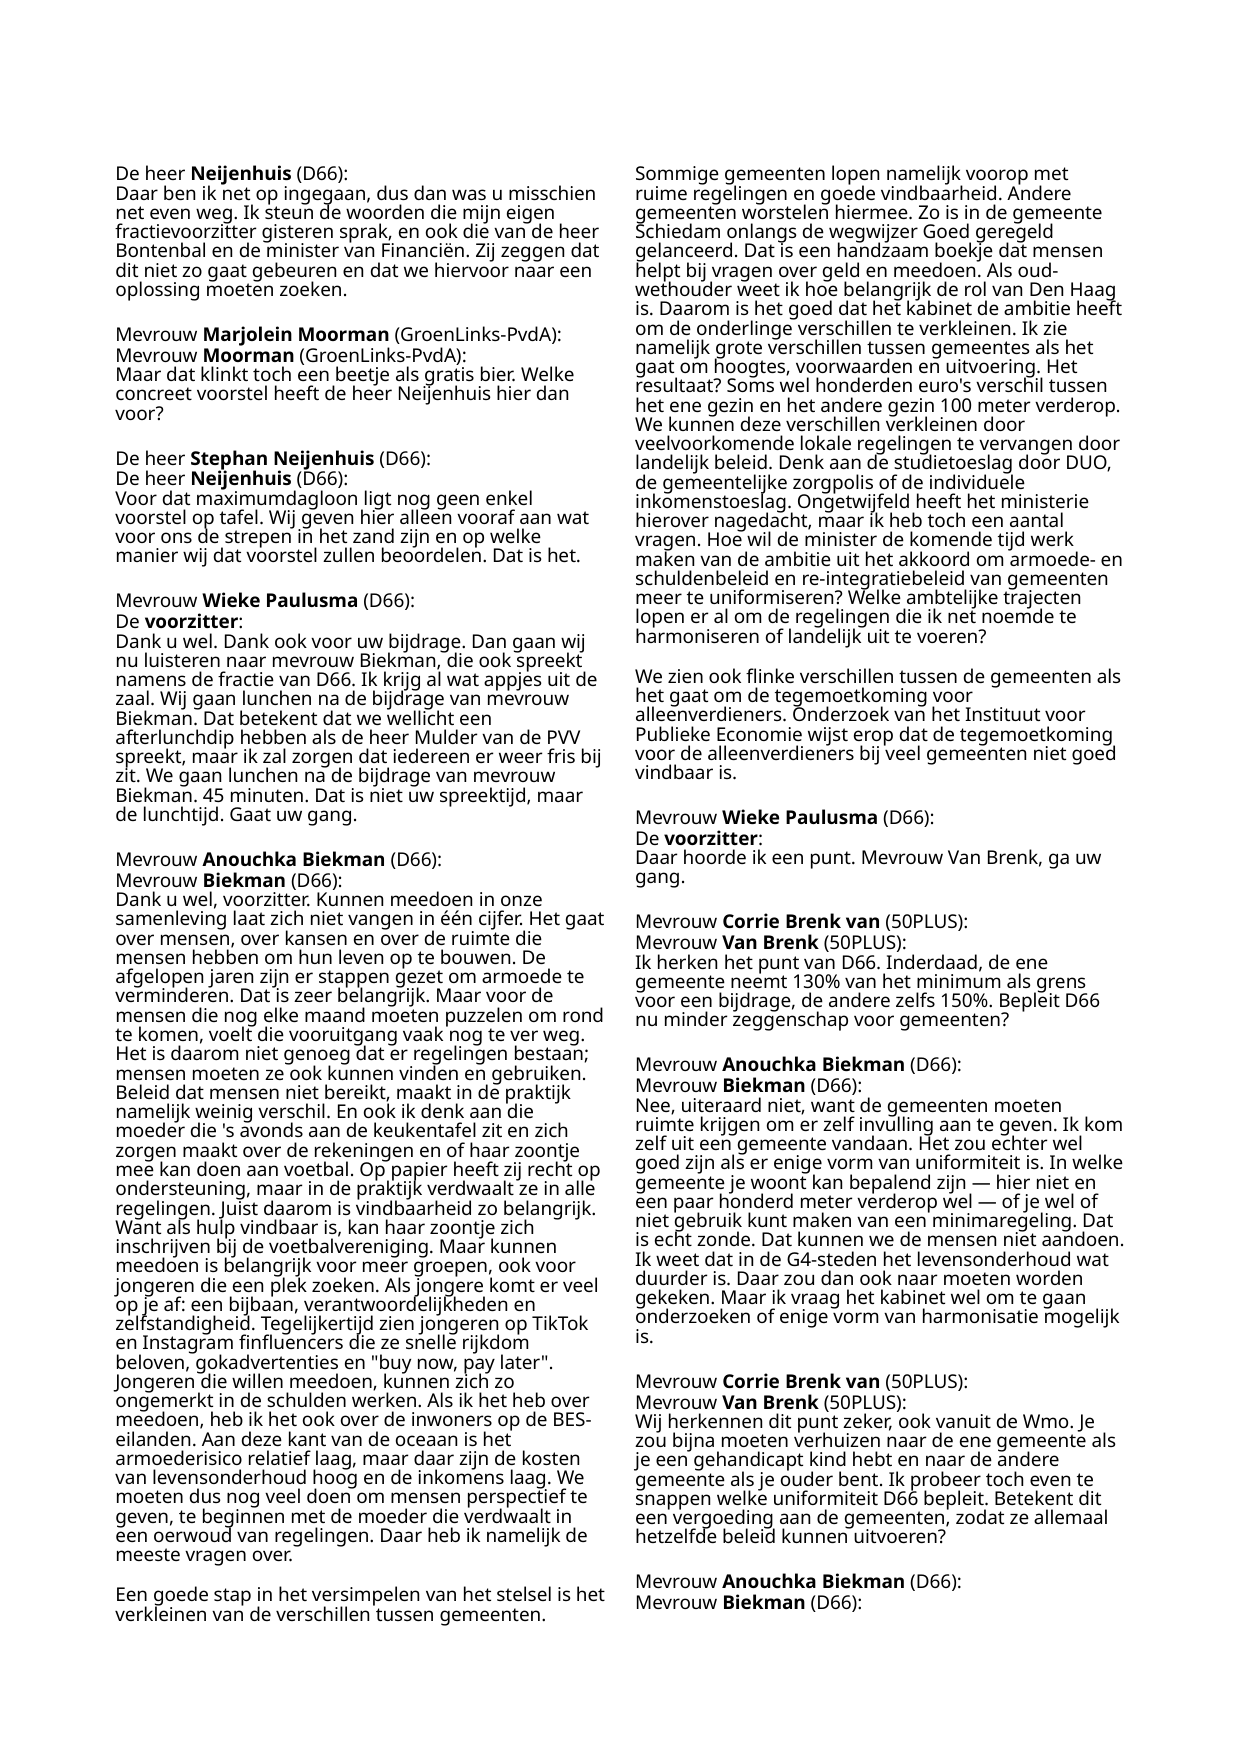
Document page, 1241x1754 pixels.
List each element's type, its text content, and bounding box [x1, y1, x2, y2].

text Een goede stap in het versimpelen van het stelsel is het verkleinen van de verschillen tussen gemeenten. [115, 1586, 605, 1625]
text Dank u wel, voorzitter. Kunnen meedoen in onze samenleving laat zich niet vangen in één cijfer. Het gaat over mensen, over kansen en over de ruimte die mensen hebben om hun leven op te bouwen. De afgelopen jaren zijn er stappen gezet om armoede te verminderen. Dat is zeer belangrijk. Maar voor de mensen die nog elke maand moeten puzzelen om rond te komen, voelt die vooruitgang vaak nog te ver weg. Het is daarom niet genoeg dat er regelingen bestaan; mensen moeten ze ook kunnen vinden en gebruiken. Beleid dat mensen niet bereikt, maakt in de praktijk namelijk weinig verschil. En ook ik denk aan die moeder die 's avonds aan de keukentafel zit en zich zorgen maakt over de rekeningen en of haar zoontje mee kan doen aan voetbal. Op papier heeft zij recht op ondersteuning, maar in de praktijk verdwaalt ze in alle regelingen. Juist daarom is vindbaarheid zo belangrijk. Want als hulp vindbaar is, kan haar zoontje zich inschrijven bij de voetbalvereniging. Maar kunnen meedoen is belangrijk voor meer groepen, ook voor jongeren die een plek zoeken. Als jongere komt er veel op je af: een bijbaan, verantwoordelijkheden en zelfstandigheid. Tegelijkertijd zien jongeren op TikTok en Instagram finfluencers die ze snelle rijkdom beloven, gokadvertenties en "buy now, pay later". Jongeren die willen meedoen, kunnen zich zo ongemerkt in de schulden werken. Als ik het heb over meedoen, heb ik het ook over de inwoners op de BES-eilanden. Aan deze kant van de oceaan is het armoederisico relatief laag, maar daar zijn de kosten van levensonderhoud hoog en de inkomens laag. We moeten dus nog veel doen om mensen perspectief te geven, te beginnen met de moeder die verdwaalt in een oerwoud van regelingen. Daar heb ik namelijk de meeste vragen over. [115, 891, 605, 1566]
text Voor dat maximumdagloon ligt nog geen enkel voorstel op tafel. Wij geven hier alleen vooraf aan wat voor ons de strepen in het zand zijn en op welke manier wij dat voorstel zullen beoordelen. Dat is het. [115, 490, 605, 567]
text De heer Neijenhuis (D66): [115, 470, 605, 490]
text Ik herken het punt van D66. Inderdaad, de ene gemeente neemt 130% van het minimum als grens voor een bijdrage, de andere zelfs 150%. Bepleit D66 nu minder zeggenschap voor gemeenten? [635, 954, 1125, 1031]
text De heer Stephan Neijenhuis (D66): [115, 445, 605, 470]
text Mevrouw Biekman (D66): [635, 1077, 1125, 1097]
text De voorzitter: [635, 830, 1125, 849]
text Mevrouw Van Brenk (50PLUS): [635, 1394, 1125, 1413]
text Mevrouw Anouchka Biekman (D66): [115, 846, 605, 872]
text Sommige gemeenten lopen namelijk voorop met ruime regelingen en goede vindbaarheid. Andere gemeenten worstelen hiermee. Zo is in de gemeente Schiedam onlangs de wegwijzer Goed geregeld gelanceerd. Dat is een handzaam boekje dat mensen helpt bij vragen over geld en meedoen. Als oud-wethouder weet ik hoe belangrijk de rol van Den Haag is. Daarom is het goed dat het kabinet de ambitie heeft om de onderlinge verschillen te verkleinen. Ik zie namelijk grote verschillen tussen gemeentes als het gaat om hoogtes, voorwaarden en uitvoering. Het resultaat? Soms wel honderden euro's verschil tussen het ene gezin en het andere gezin 100 meter verderop. We kunnen deze verschillen verkleinen door veelvoorkomende lokale regelingen te vervangen door landelijk beleid. Denk aan de studietoeslag door DUO, de gemeentelijke zorgpolis of de individuele inkomenstoeslag. Ongetwijfeld heeft het ministerie hierover nagedacht, maar ik heb toch een aantal vragen. Hoe wil de minister de komende tijd werk maken van de ambitie uit het akkoord om armoede- en schuldenbeleid en re-integratiebeleid van gemeenten meer te uniformiseren? Welke ambtelijke trajecten lopen er al om de regelingen die ik net noemde te harmoniseren of landelijk uit te voeren? [635, 165, 1125, 647]
text Mevrouw Marjolein Moorman (GroenLinks-PvdA): [115, 321, 605, 347]
text Mevrouw Van Brenk (50PLUS): [635, 934, 1125, 954]
text De heer Neijenhuis (D66): [115, 165, 605, 184]
text Mevrouw Anouchka Biekman (D66): [635, 1052, 1125, 1077]
text Dank u wel. Dank ook voor uw bijdrage. Dan gaan wij nu luisteren naar mevrouw Biekman, die ook spreekt namens de fractie van D66. Ik krijg al wat appjes uit de zaal. Wij gaan lunchen na de bijdrage van mevrouw Biekman. Dat betekent dat we wellicht een afterlunchdip hebben als de heer Mulder van de PVV spreekt, maar ik zal zorgen dat iedereen er weer fris bij zit. We gaan lunchen na de bijdrage van mevrouw Biekman. 45 minuten. Dat is niet uw spreektijd, maar de lunchtijd. Gaat uw gang. [115, 633, 605, 825]
text Maar dat klinkt toch een beetje als gratis bier. Welke concreet voorstel heeft de heer Neijenhuis hier dan voor? [115, 366, 605, 424]
text Mevrouw Corrie Brenk van (50PLUS): [635, 1368, 1125, 1394]
text Wij herkennen dit punt zeker, ook vanuit de Wmo. Je zou bijna moeten verhuizen naar de ene gemeente als je een gehandicapt kind hebt en naar de andere gemeente als je ouder bent. Ik probeer toch even te snappen welke uniformiteit D66 bepleit. Betekent dit een vergoeding aan de gemeenten, zodat ze allemaal hetzelfde beleid kunnen uitvoeren? [635, 1413, 1125, 1548]
text Mevrouw Biekman (D66): [635, 1594, 1125, 1614]
text Daar hoorde ik een punt. Mevrouw Van Brenk, ga uw gang. [635, 849, 1125, 888]
text Mevrouw Wieke Paulusma (D66): [635, 804, 1125, 830]
text Daar ben ik net op ingegaan, dus dan was u misschien net even weg. Ik steun de woorden die mijn eigen fractievoorzitter gisteren sprak, en ook die van de heer Bontenbal en de minister van Financiën. Zij zeggen dat dit niet zo gaat gebeuren en dat we hiervoor naar een oplossing moeten zoeken. [115, 184, 605, 300]
text Mevrouw Wieke Paulusma (D66): [115, 588, 605, 613]
text Mevrouw Corrie Brenk van (50PLUS): [635, 909, 1125, 934]
text Nee, uiteraard niet, want de gemeenten moeten ruimte krijgen om er zelf invulling aan te geven. Ik kom zelf uit een gemeente vandaan. Het zou echter wel goed zijn als er enige vorm van uniformiteit is. In welke gemeente je woont kan bepalend zijn — hier niet en een paar honderd meter verderop wel — of je wel of niet gebruik kunt maken van een minimaregeling. Dat is echt zonde. Dat kunnen we de mensen niet aandoen. Ik weet dat in de G4-steden het levensonderhoud wat duurder is. Daar zou dan ook naar moeten worden gekeken. Maar ik vraag het kabinet wel om te gaan onderzoeken of enige vorm van harmonisatie mogelijk is. [635, 1097, 1125, 1347]
text De voorzitter: [115, 613, 605, 633]
text We zien ook flinke verschillen tussen de gemeenten als het gaat om de tegemoetkoming voor alleenverdieners. Onderzoek van het Instituut voor Publieke Economie wijst erop dat de tegemoetkoming voor de alleenverdieners bij veel gemeenten niet goed vindbaar is. [635, 668, 1125, 783]
text Mevrouw Anouchka Biekman (D66): [635, 1569, 1125, 1594]
text Mevrouw Biekman (D66): [115, 872, 605, 891]
text Mevrouw Moorman (GroenLinks-PvdA): [115, 347, 605, 366]
